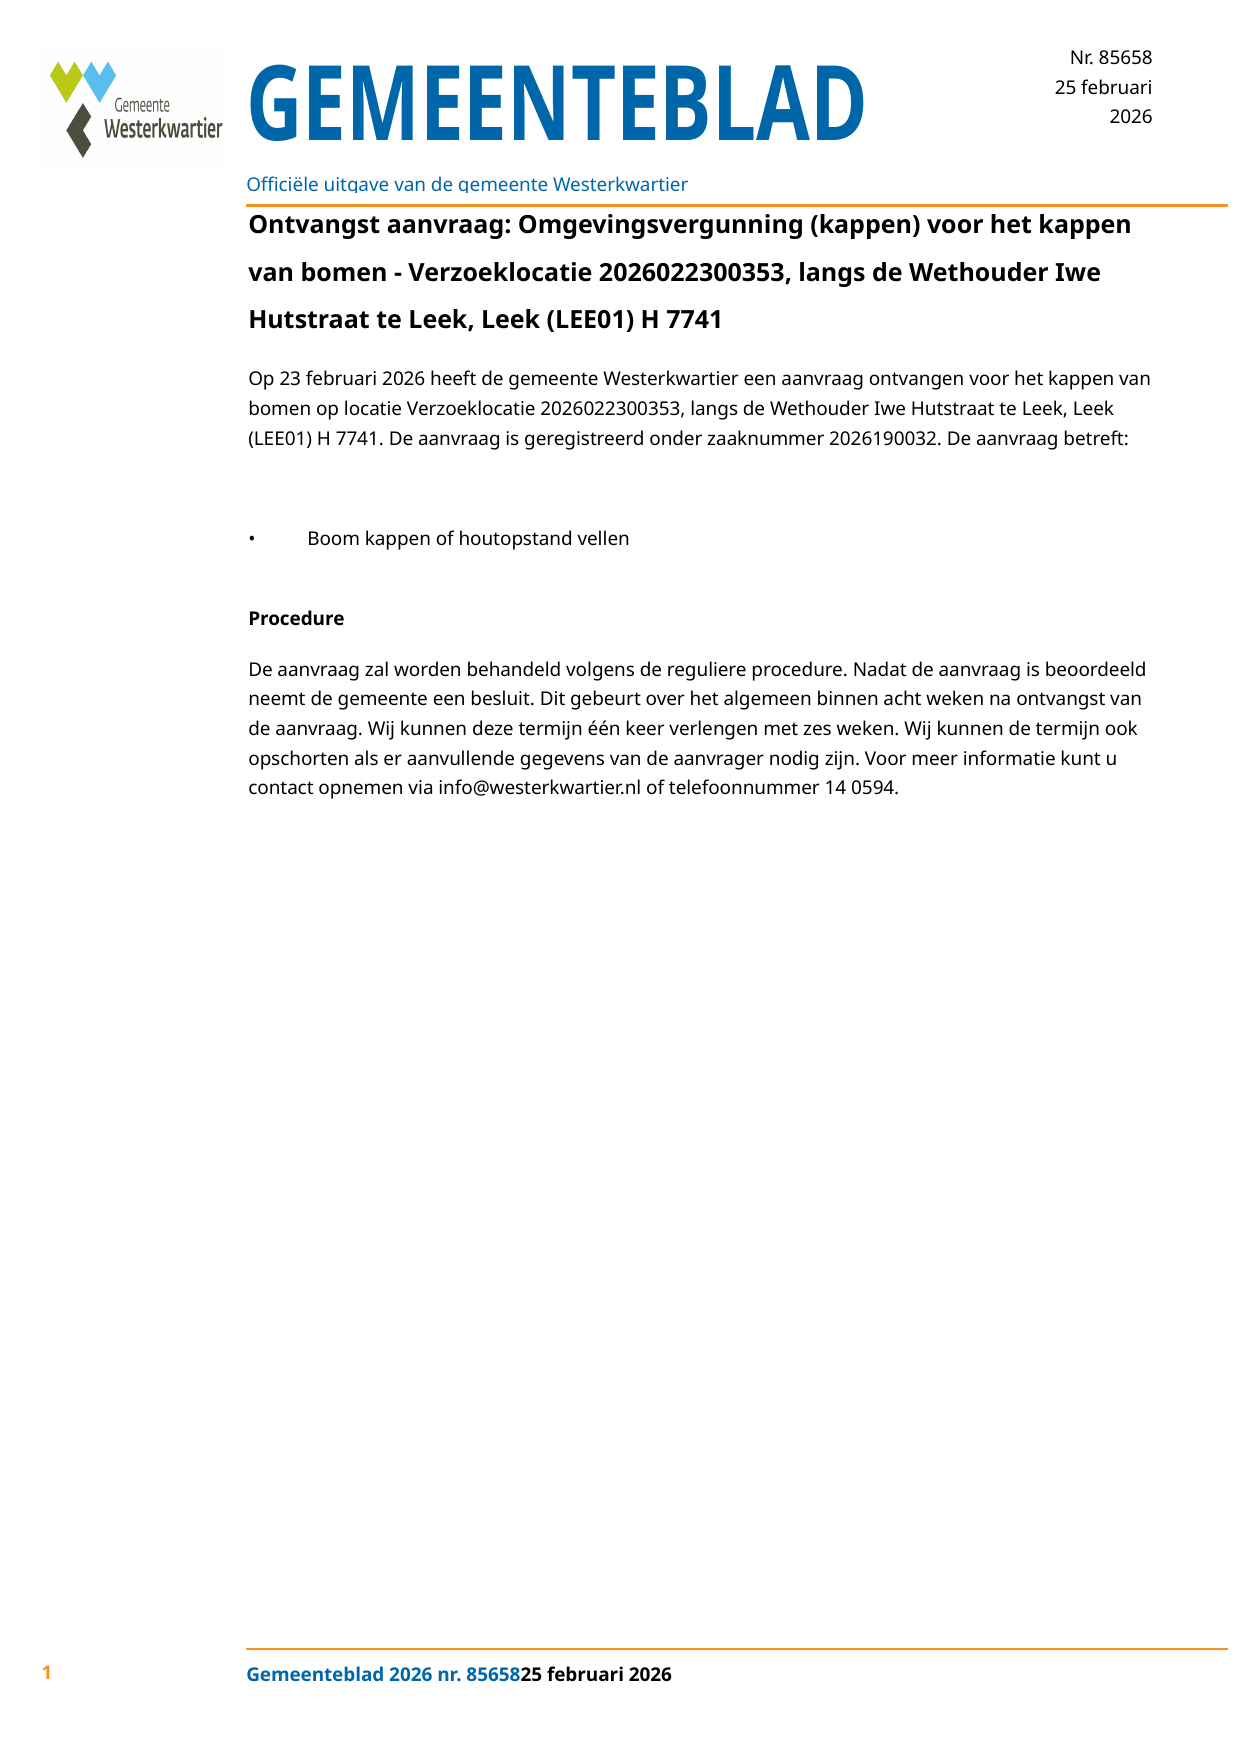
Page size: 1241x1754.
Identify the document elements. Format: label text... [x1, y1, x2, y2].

text Ontvangst aanvraag: Omgevingsvergunning (kappen) voor het kappen van bomen - Verzoeklocatie 2026022300353, langs de Wethouder Iwe Hutstraat te Leek, Leek (LEE01) H 7741 [248, 207, 1152, 336]
picture [41, 47, 231, 172]
text Op 23 februari 2026 heeft de gemeente Westerkwartier een aanvraag ontvangen voor het kappen van bomen op locatie Verzoeklocatie 2026022300353, langs de Wethouder Iwe Hutstraat te Leek, Leek (LEE01) H 7741. De aanvraag is geregistreerd onder zaaknummer 2026190032. De aanvraag betreft: [248, 366, 1152, 450]
text Procedure [248, 606, 1152, 631]
list Boom kappen of houtopstand vellen [248, 526, 1152, 551]
text De aanvraag zal worden behandeld volgens de reguliere procedure. Nadat de aanvraag is beoordeeld neemt de gemeente een besluit. Dit gebeurt over het algemeen binnen acht weken na ontvangst van de aanvraag. Wij kunnen deze termijn één keer verlengen met zes weken. Wij kunnen de termijn ook opschorten als er aanvullende gegevens van de aanvrager nodig zijn. Voor meer informatie kunt u contact opnemen via info@westerkwartier.nl of telefoonnummer 14 0594. [248, 656, 1152, 800]
